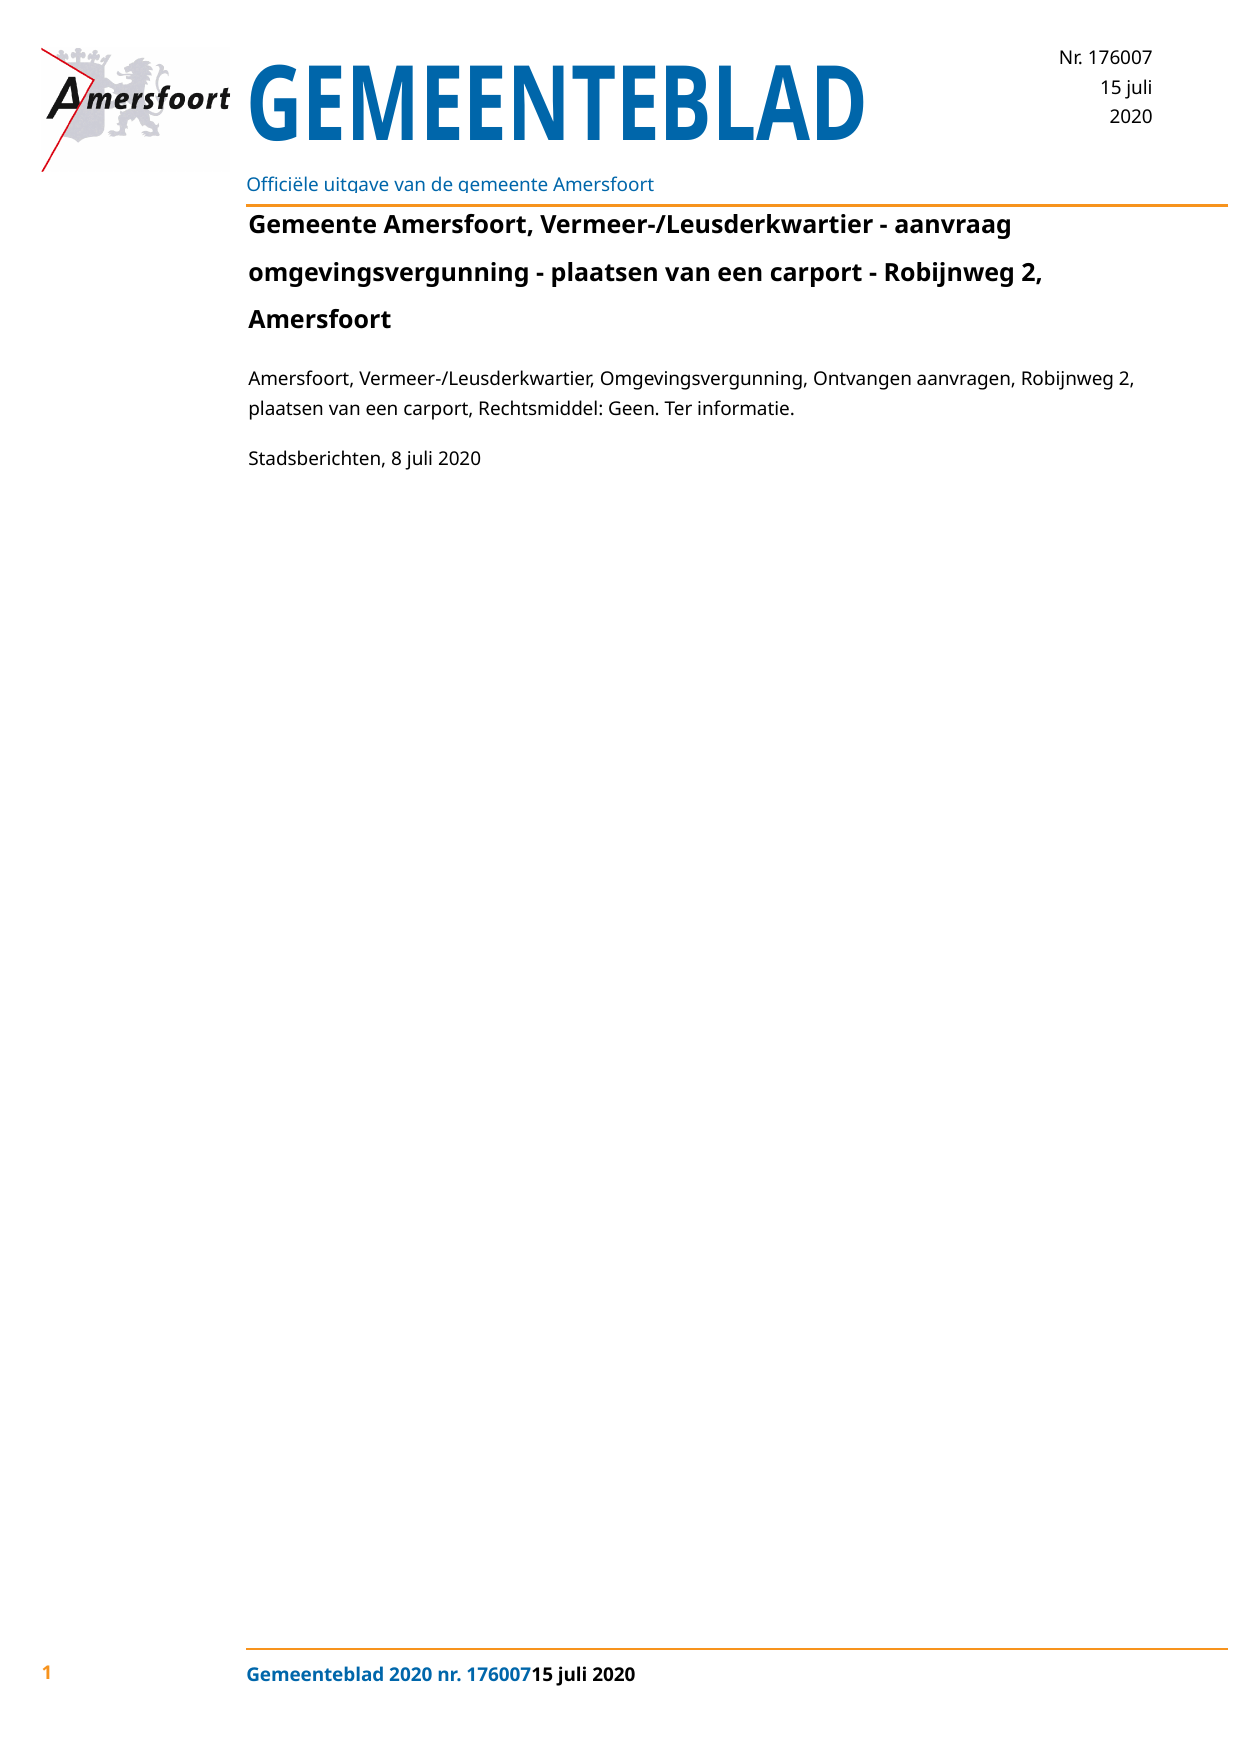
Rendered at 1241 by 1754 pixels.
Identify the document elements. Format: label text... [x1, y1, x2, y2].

picture [41, 47, 231, 172]
text Gemeente Amersfoort, Vermeer-/Leusderkwartier - aanvraag omgevingsvergunning - plaatsen van een carport - Robijnweg 2, Amersfoort [248, 207, 1152, 336]
text Stadsberichten, 8 juli 2020 [248, 446, 1152, 471]
text Amersfoort, Vermeer-/Leusderkwartier, Omgevingsvergunning, Ontvangen aanvragen, Robijnweg 2, plaatsen van een carport, Rechtsmiddel: Geen. Ter informatie. [248, 366, 1152, 421]
